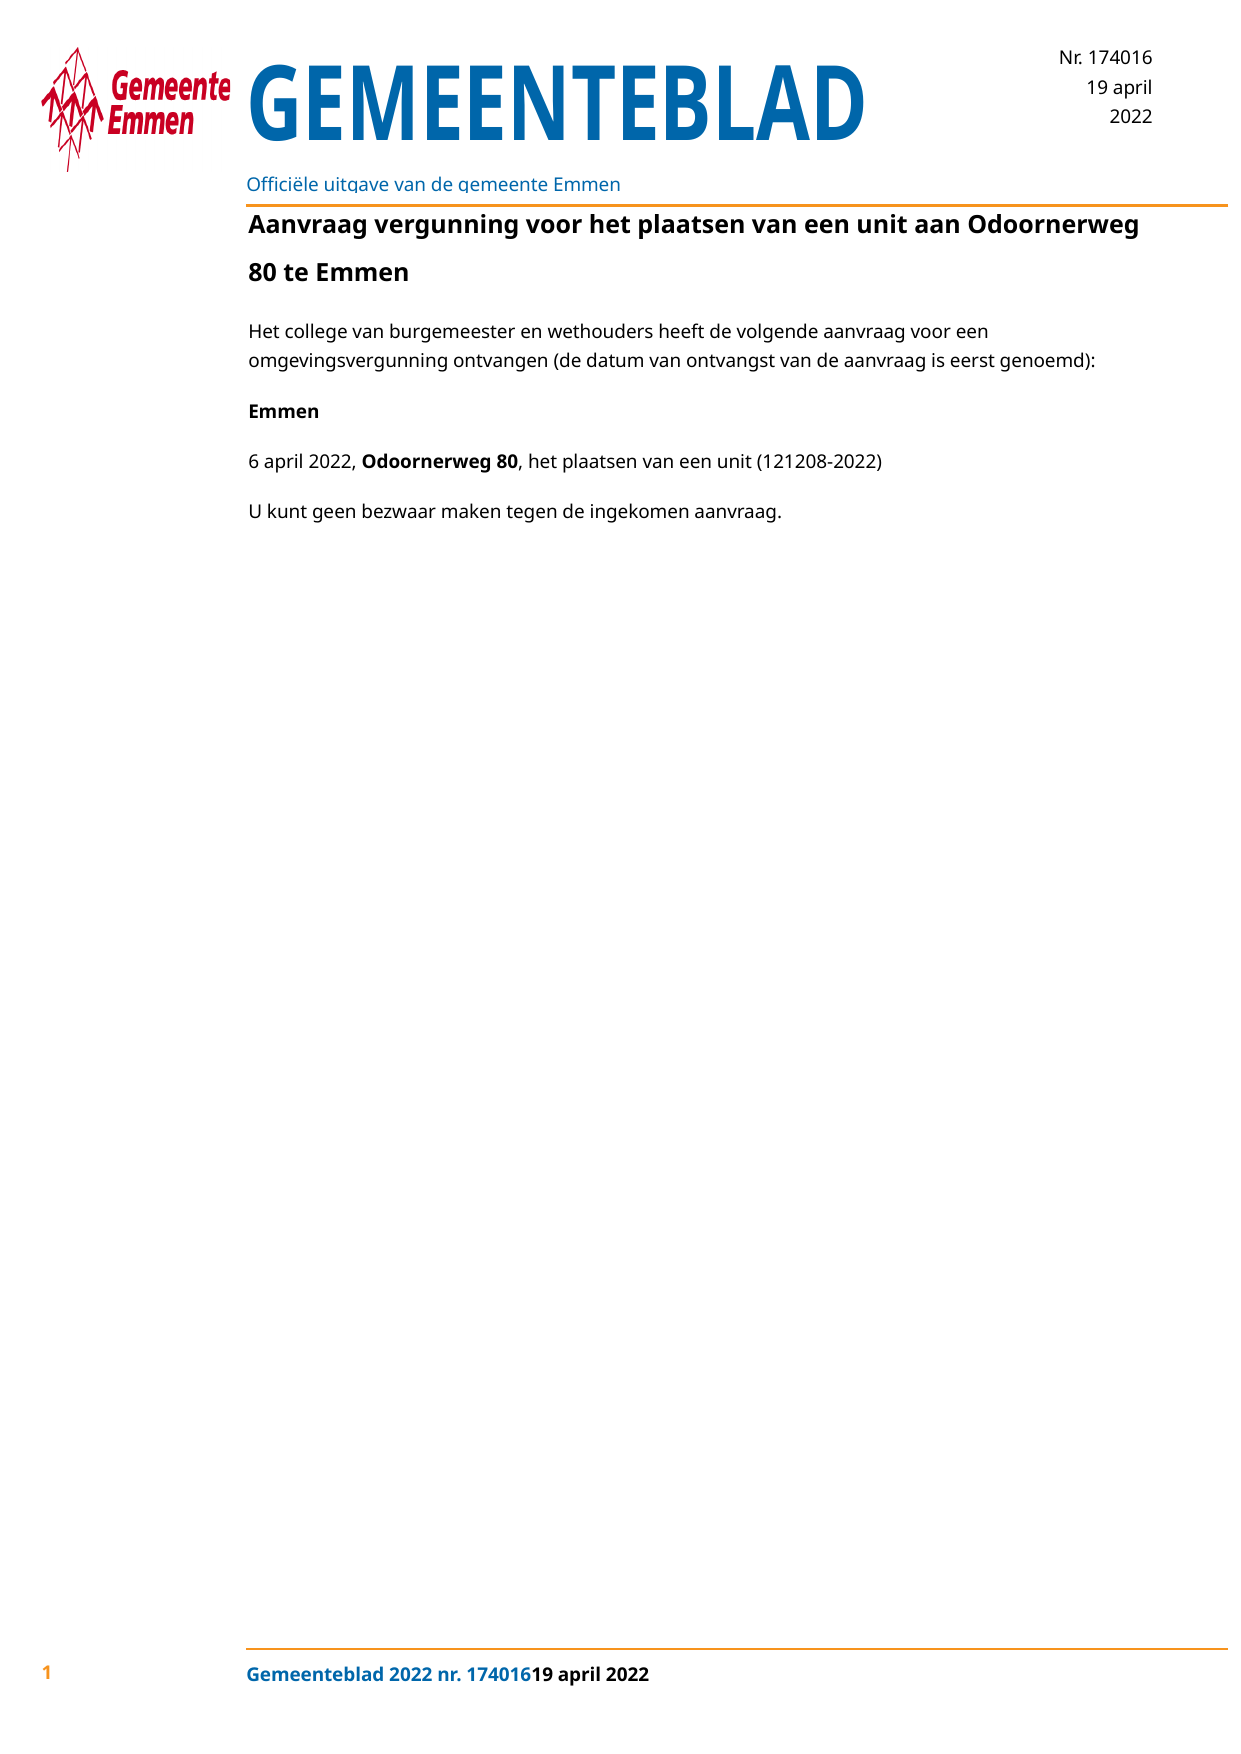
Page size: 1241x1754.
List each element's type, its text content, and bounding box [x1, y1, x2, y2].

text Het college van burgemeester en wethouders heeft de volgende aanvraag voor een omgevingsvergunning ontvangen (de datum van ontvangst van de aanvraag is eerst genoemd): [248, 318, 1152, 373]
text 6 april 2022, Odoornerweg 80, het plaatsen van een unit (121208-2022) [248, 448, 1152, 474]
text U kunt geen bezwaar maken tegen de ingekomen aanvraag. [248, 499, 1152, 524]
picture [41, 47, 231, 172]
text Aanvraag vergunning voor het plaatsen van een unit aan Odoornerweg 80 te Emmen [248, 207, 1152, 288]
text Emmen [248, 398, 1152, 424]
